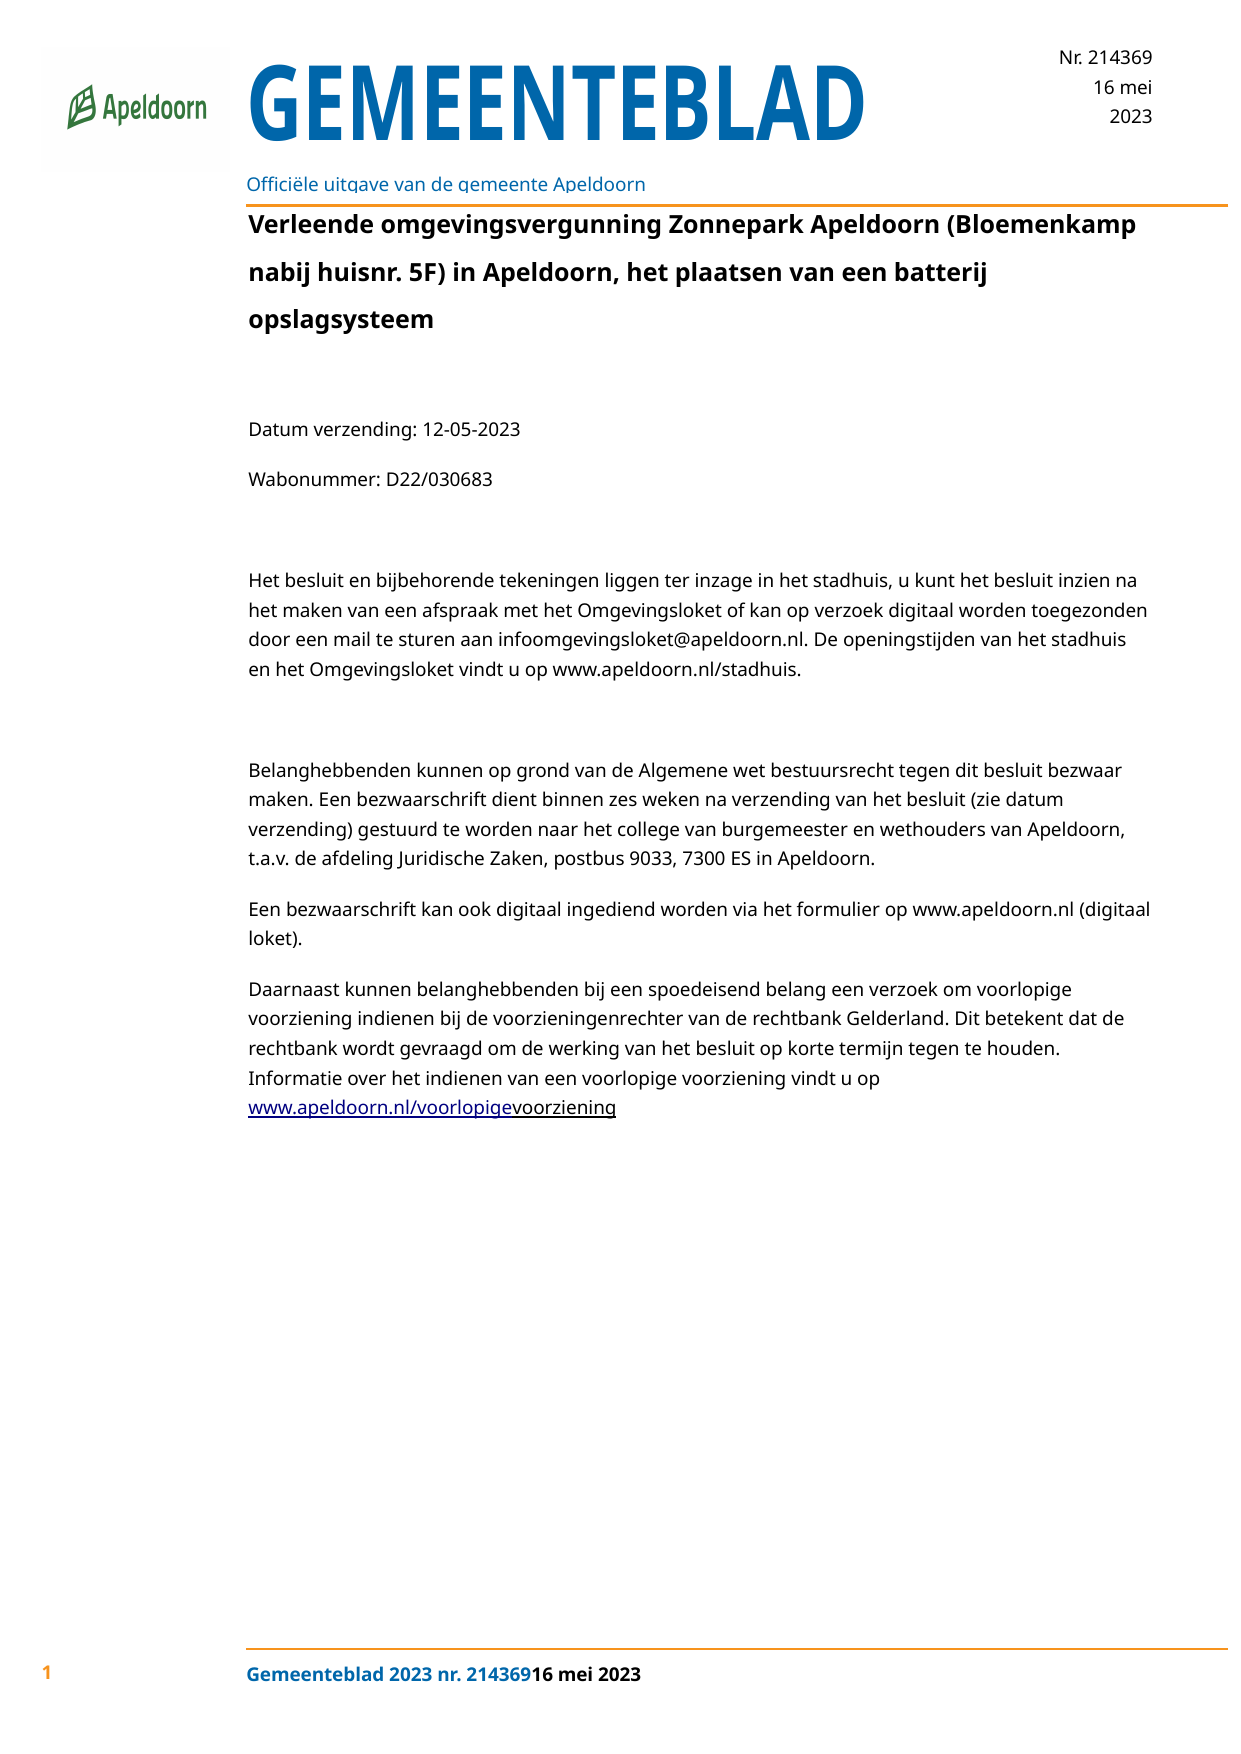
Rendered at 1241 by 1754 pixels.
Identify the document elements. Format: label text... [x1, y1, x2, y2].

text Het besluit en bijbehorende tekeningen liggen ter inzage in het stadhuis, u kunt het besluit inzien na het maken van een afspraak met het Omgevingsloket of kan op verzoek digitaal worden toegezonden door een mail te sturen aan infoomgevingsloket@apeldoorn.nl. De openingstijden van het stadhuis en het Omgevingsloket vindt u op www.apeldoorn.nl/stadhuis. [248, 567, 1152, 682]
text Datum verzending: 12-05-2023 [248, 416, 1152, 442]
text Een bezwaarschrift kan ook digitaal ingediend worden via het formulier op www.apeldoorn.nl (digitaal loket). [248, 896, 1152, 951]
picture [41, 47, 231, 172]
text Verleende omgevingsvergunning Zonnepark Apeldoorn (Bloemenkamp nabij huisnr. 5F) in Apeldoorn, het plaatsen van een batterij opslagsysteem [248, 207, 1152, 336]
text Daarnaast kunnen belanghebbenden bij een spoedeisend belang een verzoek om voorlopige voorziening indienen bij de voorzieningenrechter van de rechtbank Gelderland. Dit betekent dat de rechtbank wordt gevraagd om de werking van het besluit op korte termijn tegen te houden. Informatie over het indienen van een voorlopige voorziening vindt u op www.apeldoorn.nl/voorlopigevoorziening [248, 976, 1152, 1120]
text Wabonummer: D22/030683 [248, 466, 1152, 492]
text Belanghebbenden kunnen op grond van de Algemene wet bestuursrecht tegen dit besluit bezwaar maken. Een bezwaarschrift dient binnen zes weken na verzending van het besluit (zie datum verzending) gestuurd te worden naar het college van burgemeester en wethouders van Apeldoorn, t.a.v. de afdeling Juridische Zaken, postbus 9033, 7300 ES in Apeldoorn. [248, 757, 1152, 871]
